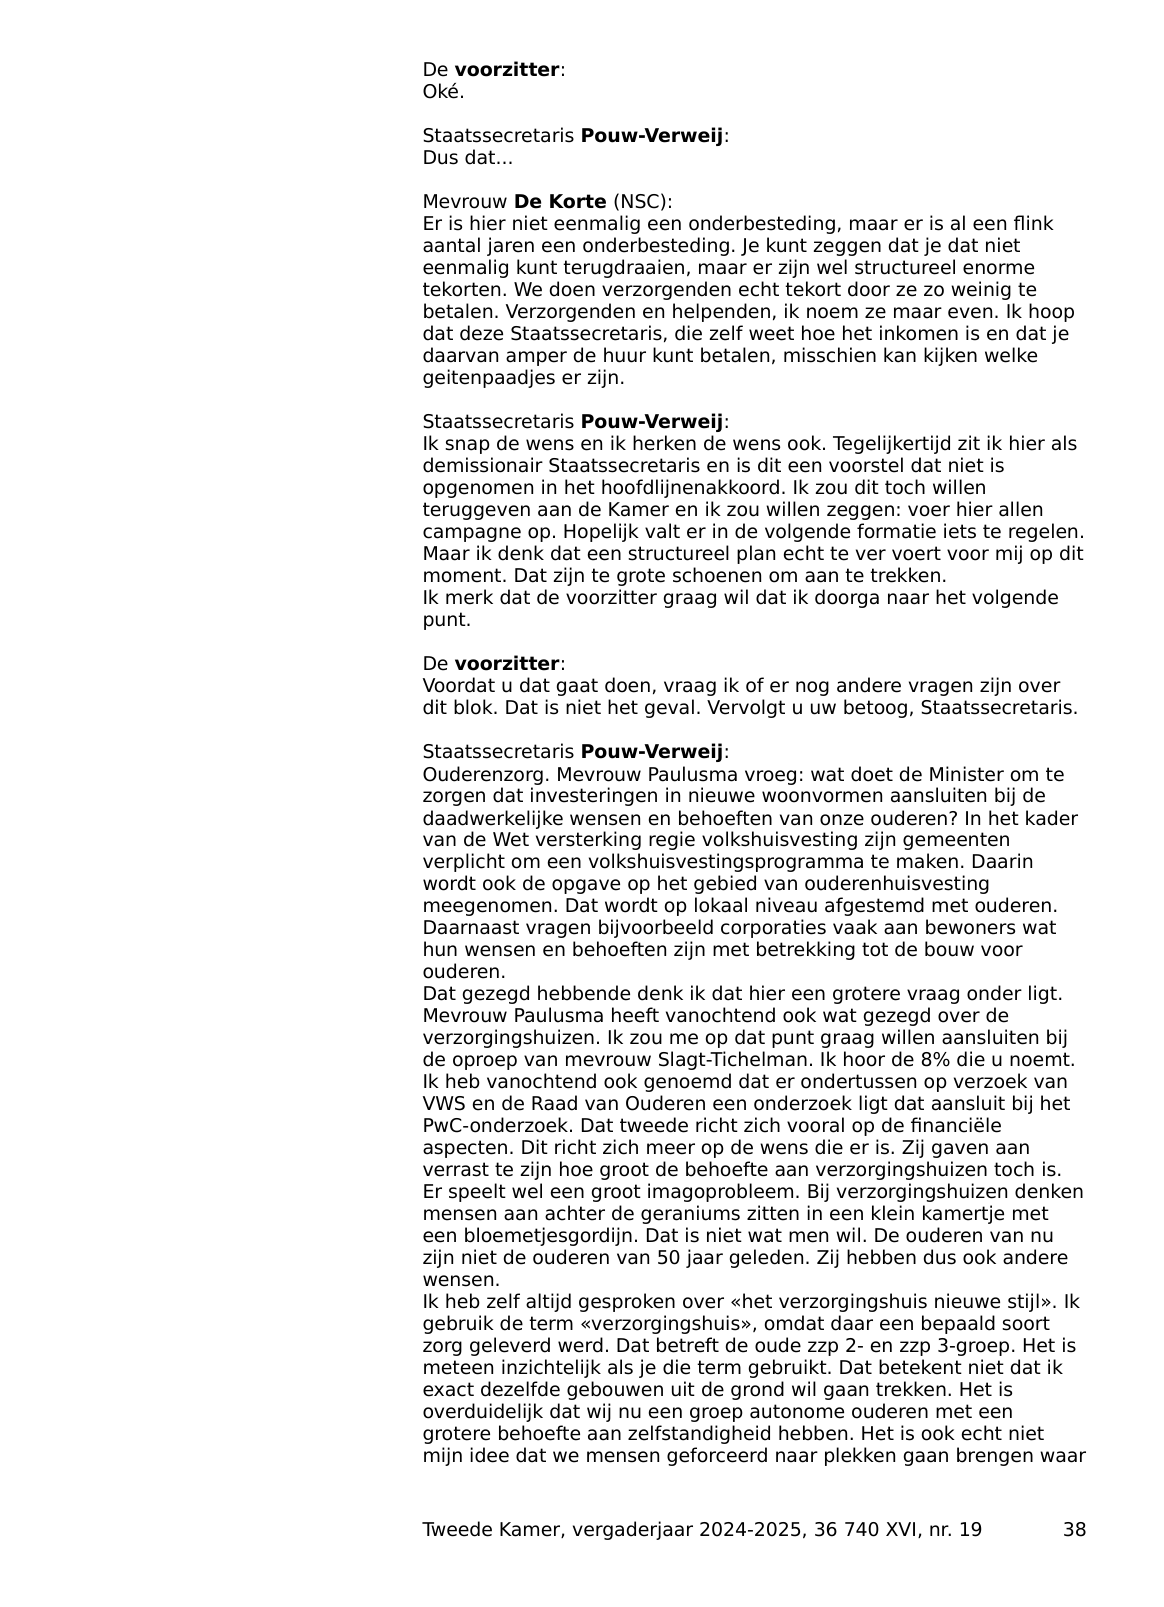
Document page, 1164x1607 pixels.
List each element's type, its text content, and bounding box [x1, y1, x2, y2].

text Ouderenzorg. Mevrouw Paulusma vroeg: wat doet de Minister om te zorgen dat investeringen in nieuwe woonvormen aansluiten bij de daadwerkelijke wensen en behoeften van onze ouderen? In het kader van de Wet versterking regie volkshuisvesting zijn gemeenten verplicht om een volkshuisvestingsprogramma te maken. Daarin wordt ook de opgave op het gebied van ouderenhuisvesting meegenomen. Dat wordt op lokaal niveau afgestemd met ouderen. Daarnaast vragen bijvoorbeeld corporaties vaak aan bewoners wat hun wensen en behoeften zijn met betrekking tot de bouw voor ouderen. [422, 763, 1087, 983]
text De voorzitter: [422, 59, 1087, 81]
text Voordat u dat gaat doen, vraag ik of er nog andere vragen zijn over dit blok. Dat is niet het geval. Vervolgt u uw betoog, Staatssecretaris. [422, 675, 1087, 719]
text Mevrouw De Korte (NSC): [422, 191, 1087, 213]
text Ik snap de wens en ik herken de wens ook. Tegelijkertijd zit ik hier als demissionair Staatssecretaris en is dit een voorstel dat niet is opgenomen in het hoofdlijnenakkoord. Ik zou dit toch willen teruggeven aan de Kamer en ik zou willen zeggen: voer hier allen campagne op. Hopelijk valt er in de volgende formatie iets te regelen. Maar ik denk dat een structureel plan echt te ver voert voor mij op dit moment. Dat zijn te grote schoenen om aan te trekken. [422, 433, 1087, 587]
text Dat gezegd hebbende denk ik dat hier een grotere vraag onder ligt. Mevrouw Paulusma heeft vanochtend ook wat gezegd over de verzorgingshuizen. Ik zou me op dat punt graag willen aansluiten bij de oproep van mevrouw Slagt-Tichelman. Ik hoor de 8% die u noemt. Ik heb vanochtend ook genoemd dat er ondertussen op verzoek van VWS en de Raad van Ouderen een onderzoek ligt dat aansluit bij het PwC-onderzoek. Dat tweede richt zich vooral op de financiële aspecten. Dit richt zich meer op de wens die er is. Zij gaven aan verrast te zijn hoe groot de behoefte aan verzorgingshuizen toch is. Er speelt wel een groot imagoprobleem. Bij verzorgingshuizen denken mensen aan achter de geraniums zitten in een klein kamertje met een bloemetjesgordijn. Dat is niet wat men wil. De ouderen van nu zijn niet de ouderen van 50 jaar geleden. Zij hebben dus ook andere wensen. [422, 983, 1087, 1291]
text Staatssecretaris Pouw-Verweij: [422, 125, 1087, 147]
text Ik merk dat de voorzitter graag wil dat ik doorga naar het volgende punt. [422, 587, 1087, 631]
text Oké. [422, 81, 1087, 103]
text Dus dat... [422, 147, 1087, 169]
text Er is hier niet eenmalig een onderbesteding, maar er is al een flink aantal jaren een onderbesteding. Je kunt zeggen dat je dat niet eenmalig kunt terugdraaien, maar er zijn wel structureel enorme tekorten. We doen verzorgenden echt tekort door ze zo weinig te betalen. Verzorgenden en helpenden, ik noem ze maar even. Ik hoop dat deze Staatssecretaris, die zelf weet hoe het inkomen is en dat je daarvan amper de huur kunt betalen, misschien kan kijken welke geitenpaadjes er zijn. [422, 213, 1087, 389]
text Staatssecretaris Pouw-Verweij: [422, 411, 1087, 433]
text Ik heb zelf altijd gesproken over «het verzorgingshuis nieuwe stijl». Ik gebruik de term «verzorgingshuis», omdat daar een bepaald soort zorg geleverd werd. Dat betreft de oude zzp 2- en zzp 3-groep. Het is meteen inzichtelijk als je die term gebruikt. Dat betekent niet dat ik exact dezelfde gebouwen uit de grond wil gaan trekken. Het is overduidelijk dat wij nu een groep autonome ouderen met een grotere behoefte aan zelfstandigheid hebben. Het is ook echt niet mijn idee dat we mensen geforceerd naar plekken gaan brengen waar [422, 1291, 1087, 1467]
text De voorzitter: [422, 653, 1087, 675]
text Staatssecretaris Pouw-Verweij: [422, 741, 1087, 763]
